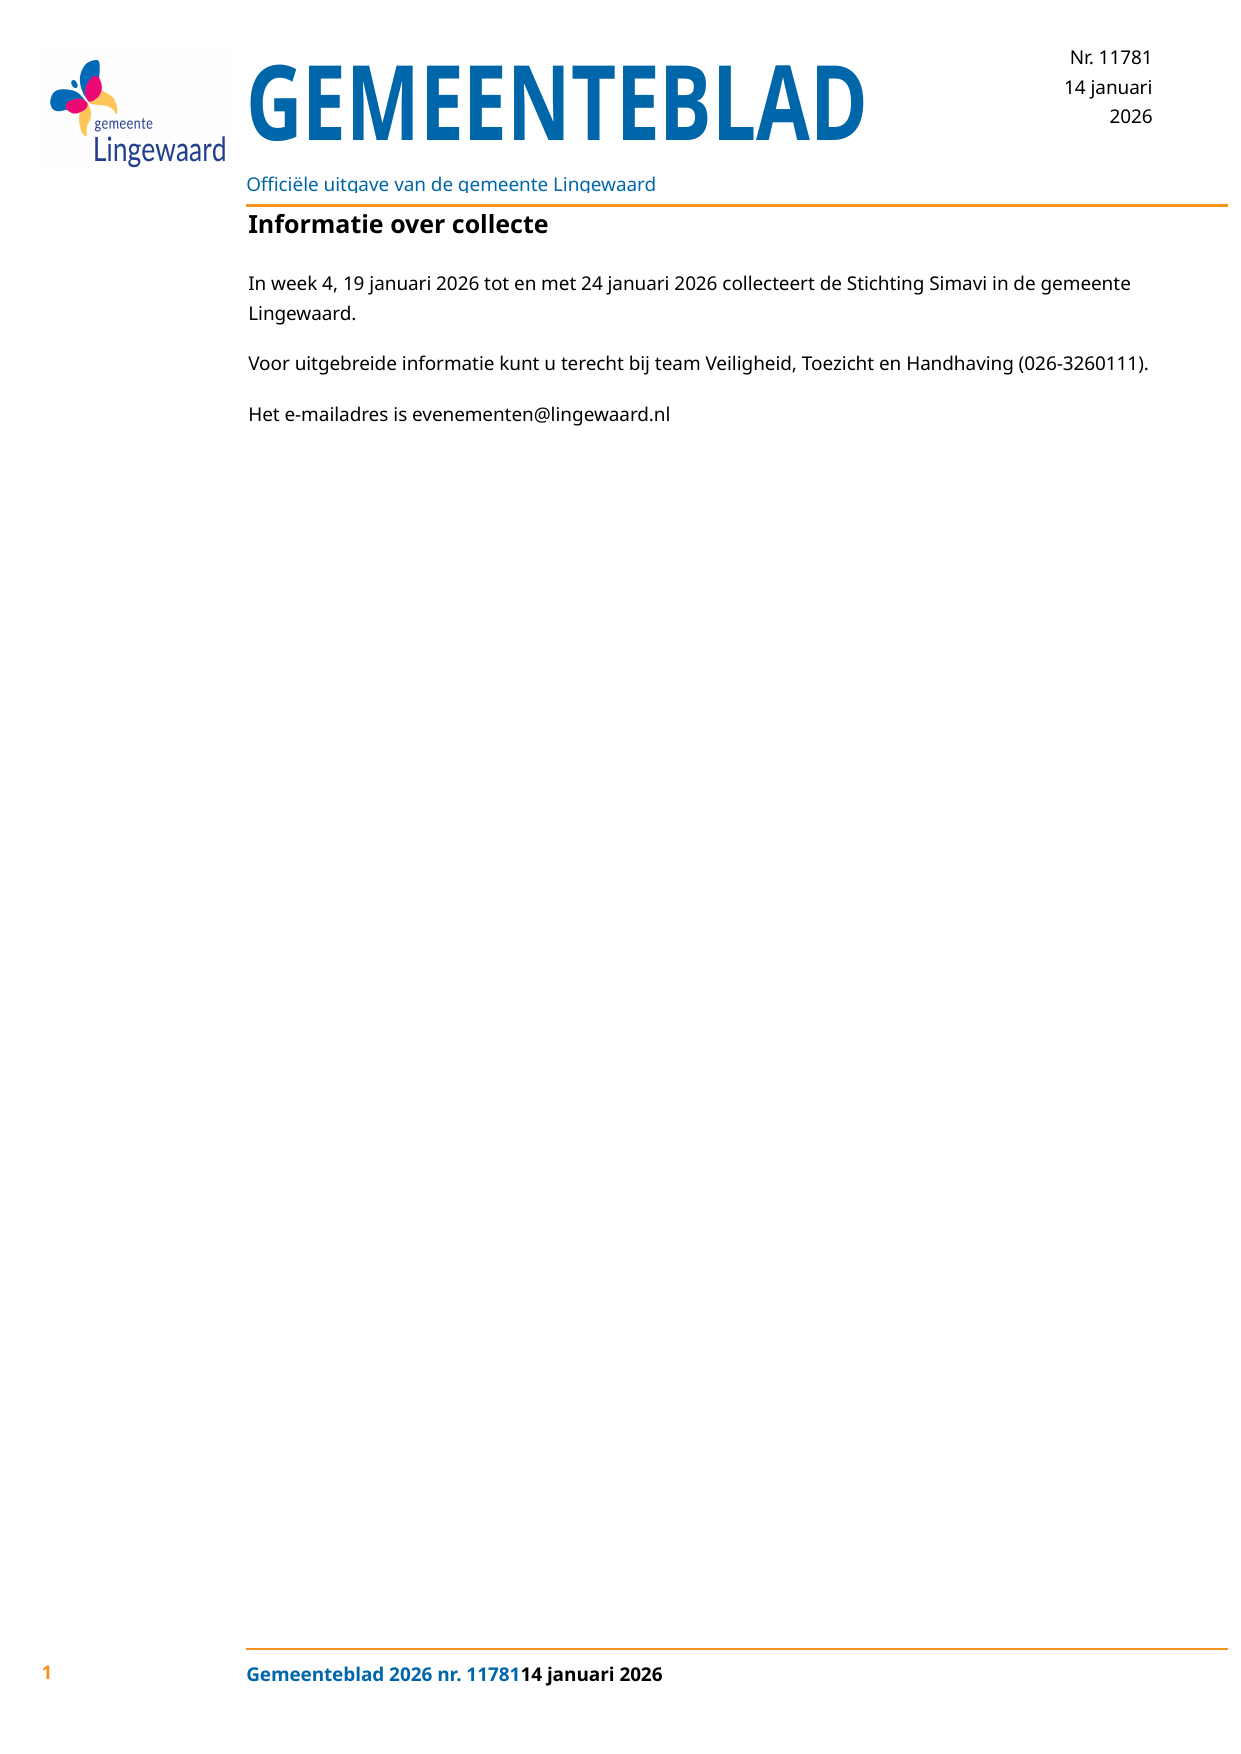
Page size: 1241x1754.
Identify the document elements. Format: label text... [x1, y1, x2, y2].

text Het e-mailadres is evenementen@lingewaard.nl [248, 401, 1152, 426]
text Informatie over collecte [248, 207, 1152, 241]
text Voor uitgebreide informatie kunt u terecht bij team Veiligheid, Toezicht en Handhaving (026-3260111). [248, 350, 1152, 376]
text In week 4, 19 januari 2026 tot en met 24 januari 2026 collecteert de Stichting Simavi in de gemeente Lingewaard. [248, 270, 1152, 326]
picture [41, 47, 231, 172]
